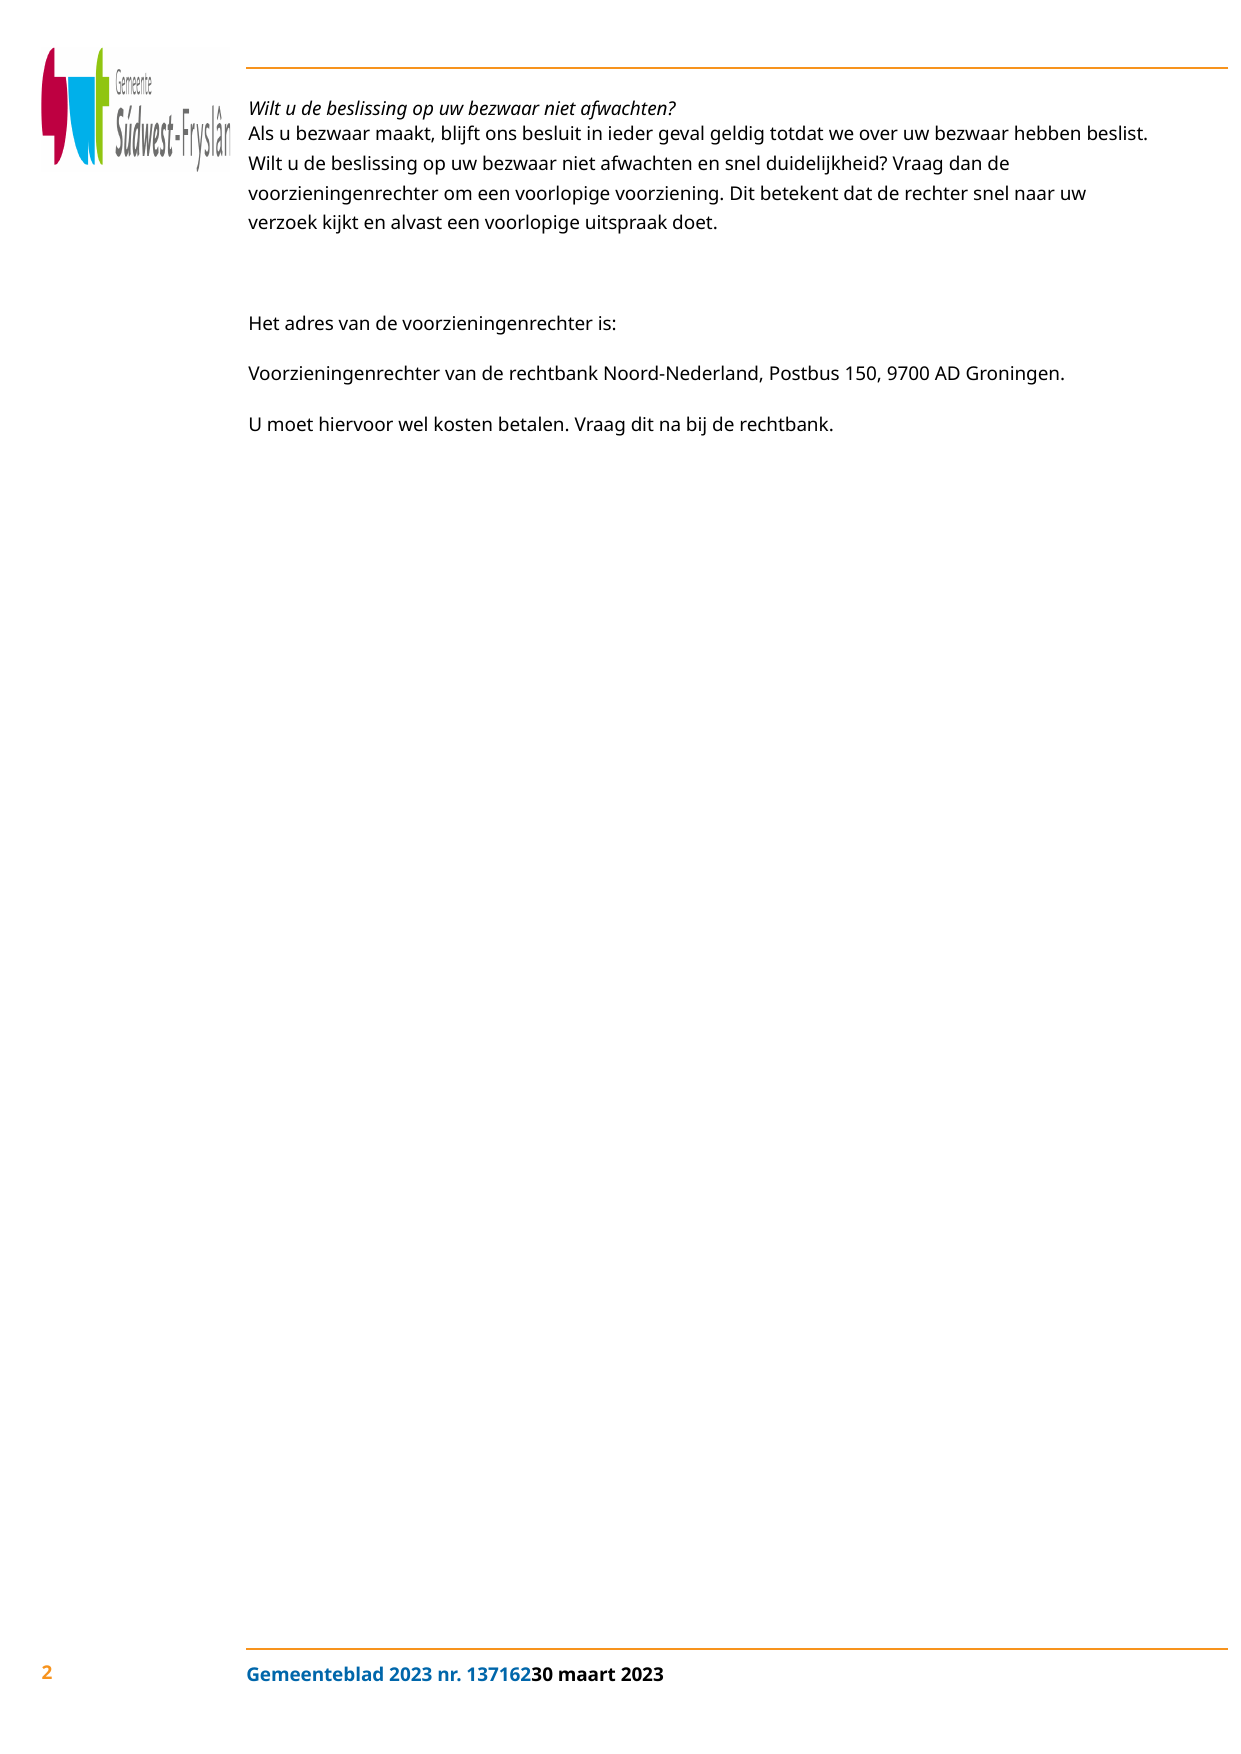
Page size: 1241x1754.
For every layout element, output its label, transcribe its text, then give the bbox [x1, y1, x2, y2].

text Het adres van de voorzieningenrechter is: [248, 310, 1152, 336]
text Voorzieningenrechter van de rechtbank Noord-Nederland, Postbus 150, 9700 AD Groningen. [248, 361, 1152, 386]
text U moet hiervoor wel kosten betalen. Vraag dit na bij de rechtbank. [248, 411, 1152, 437]
text Als u bezwaar maakt, blijft ons besluit in ieder geval geldig totdat we over uw bezwaar hebben beslist. Wilt u de beslissing op uw bezwaar niet afwachten en snel duidelijkheid? Vraag dan de voorzieningenrechter om een voorlopige voorziening. Dit betekent dat de rechter snel naar uw verzoek kijkt en alvast een voorlopige uitspraak doet. [248, 121, 1152, 235]
picture [41, 47, 231, 172]
text Wilt u de beslissing op uw bezwaar niet afwachten? [248, 95, 1152, 121]
